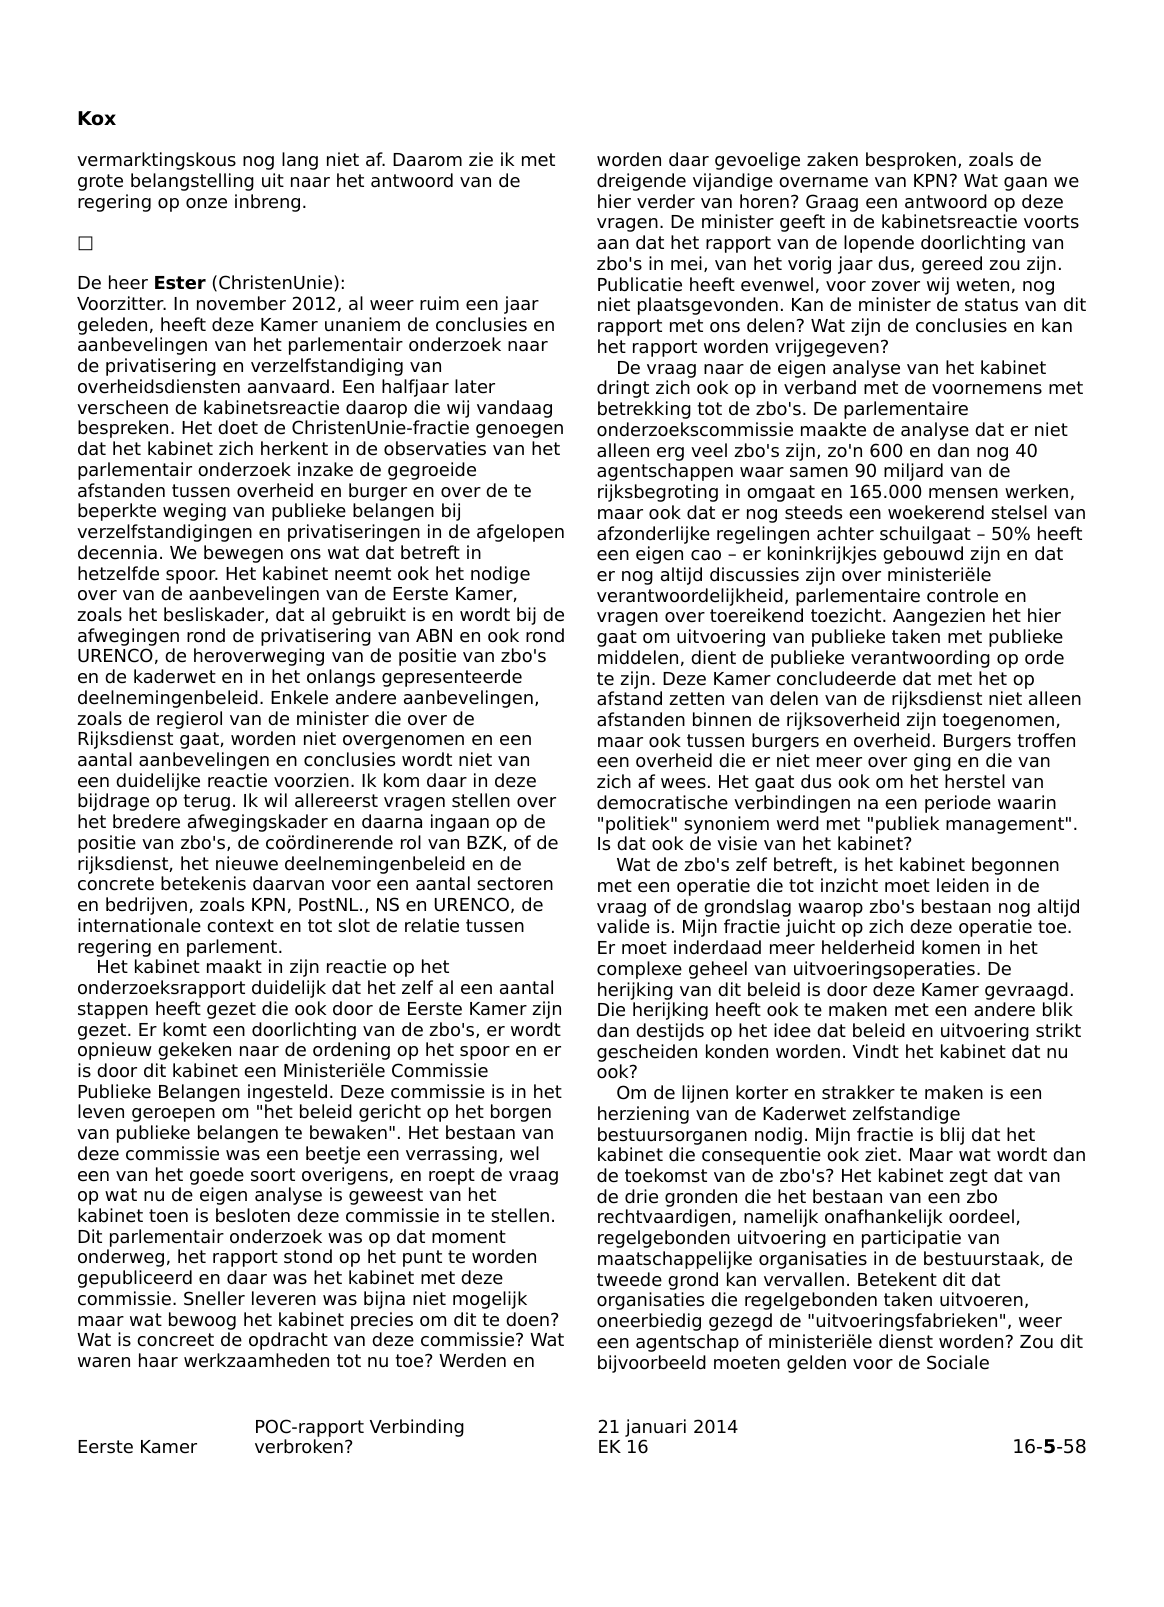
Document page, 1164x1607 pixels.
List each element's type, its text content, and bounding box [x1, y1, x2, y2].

text Om de lijnen korter en strakker te maken is een herziening van de Kaderwet zelfstandige bestuursorganen nodig. Mijn fractie is blij dat het kabinet die consequentie ook ziet. Maar wat wordt dan de toekomst van de zbo's? Het kabinet zegt dat van de drie gronden die het bestaan van een zbo rechtvaardigen, namelijk onafhankelijk oordeel, regelgebonden uitvoering en participatie van maatschappelijke organisaties in de bestuurstaak, de tweede grond kan vervallen. Betekent dit dat organisaties die regelgebonden taken uitvoeren, oneerbiedig gezegd de "uitvoeringsfabrieken", weer een agentschap of ministeriële dienst worden? Zou dit bijvoorbeeld moeten gelden voor de Sociale [596, 1083, 1087, 1373]
text vermarktingskous nog lang niet af. Daarom zie ik met grote belangstelling uit naar het antwoord van de regering op onze inbreng. [77, 150, 567, 212]
text De vraag naar de eigen analyse van het kabinet dringt zich ook op in verband met de voornemens met betrekking tot de zbo's. De parlementaire onderzoekscommissie maakte de analyse dat er niet alleen erg veel zbo's zijn, zo'n 600 en dan nog 40 agentschappen waar samen 90 miljard van de rijksbegroting in omgaat en 165.000 mensen werken, maar ook dat er nog steeds een woekerend stelsel van afzonderlijke regelingen achter schuilgaat – 50% heeft een eigen cao – er koninkrijkjes gebouwd zijn en dat er nog altijd discussies zijn over ministeriële verantwoordelijkheid, parlementaire controle en vragen over toereikend toezicht. Aangezien het hier gaat om uitvoering van publieke taken met publieke middelen, dient de publieke verantwoording op orde te zijn. Deze Kamer concludeerde dat met het op afstand zetten van delen van de rijksdienst niet alleen afstanden binnen de rijksoverheid zijn toegenomen, maar ook tussen burgers en overheid. Burgers troffen een overheid die er niet meer over ging en die van zich af wees. Het gaat dus ook om het herstel van democratische verbindingen na een periode waarin "politiek" synoniem werd met "publiek management". Is dat ook de visie van het kabinet? [596, 357, 1087, 855]
text De heer Ester (ChristenUnie): [77, 273, 567, 294]
text worden daar gevoelige zaken besproken, zoals de dreigende vijandige overname van KPN? Wat gaan we hier verder van horen? Graag een antwoord op deze vragen. De minister geeft in de kabinetsreactie voorts aan dat het rapport van de lopende doorlichting van zbo's in mei, van het vorig jaar dus, gereed zou zijn. Publicatie heeft evenwel, voor zover wij weten, nog niet plaatsgevonden. Kan de minister de status van dit rapport met ons delen? Wat zijn de conclusies en kan het rapport worden vrijgegeven? [596, 150, 1087, 357]
text Wat de zbo's zelf betreft, is het kabinet begonnen met een operatie die tot inzicht moet leiden in de vraag of de grondslag waarop zbo's bestaan nog altijd valide is. Mijn fractie juicht op zich deze operatie toe. Er moet inderdaad meer helderheid komen in het complexe geheel van uitvoeringsoperaties. De herijking van dit beleid is door deze Kamer gevraagd. Die herijking heeft ook te maken met een andere blik dan destijds op het idee dat beleid en uitvoering strikt gescheiden konden worden. Vindt het kabinet dat nu ook? [596, 855, 1087, 1083]
text □ [77, 232, 567, 253]
text Het kabinet maakt in zijn reactie op het onderzoeksrapport duidelijk dat het zelf al een aantal stappen heeft gezet die ook door de Eerste Kamer zijn gezet. Er komt een doorlichting van de zbo's, er wordt opnieuw gekeken naar de ordening op het spoor en er is door dit kabinet een Ministeriële Commissie Publieke Belangen ingesteld. Deze commissie is in het leven geroepen om "het beleid gericht op het borgen van publieke belangen te bewaken". Het bestaan van deze commissie was een beetje een verrassing, wel een van het goede soort overigens, en roept de vraag op wat nu de eigen analyse is geweest van het kabinet toen is besloten deze commissie in te stellen. Dit parlementair onderzoek was op dat moment onderweg, het rapport stond op het punt te worden gepubliceerd en daar was het kabinet met deze commissie. Sneller leveren was bijna niet mogelijk maar wat bewoog het kabinet precies om dit te doen? Wat is concreet de opdracht van deze commissie? Wat waren haar werkzaamheden tot nu toe? Werden en [77, 957, 567, 1372]
text Voorzitter. In november 2012, al weer ruim een jaar geleden, heeft deze Kamer unaniem de conclusies en aanbevelingen van het parlementair onderzoek naar de privatisering en verzelfstandiging van overheidsdiensten aanvaard. Een halfjaar later verscheen de kabinetsreactie daarop die wij vandaag bespreken. Het doet de ChristenUnie-fractie genoegen dat het kabinet zich herkent in de observaties van het parlementair onderzoek inzake de gegroeide afstanden tussen overheid en burger en over de te beperkte weging van publieke belangen bij verzelfstandigingen en privatiseringen in de afgelopen decennia. We bewegen ons wat dat betreft in hetzelfde spoor. Het kabinet neemt ook het nodige over van de aanbevelingen van de Eerste Kamer, zoals het besliskader, dat al gebruikt is en wordt bij de afwegingen rond de privatisering van ABN en ook rond URENCO, de heroverweging van de positie van zbo's en de kaderwet en in het onlangs gepresenteerde deelnemingenbeleid. Enkele andere aanbevelingen, zoals de regierol van de minister die over de Rijksdienst gaat, worden niet overgenomen en een aantal aanbevelingen en conclusies wordt niet van een duidelijke reactie voorzien. Ik kom daar in deze bijdrage op terug. Ik wil allereerst vragen stellen over het bredere afwegingskader en daarna ingaan op de positie van zbo's, de coördinerende rol van BZK, of de rijksdienst, het nieuwe deelnemingenbeleid en de concrete betekenis daarvan voor een aantal sectoren en bedrijven, zoals KPN, PostNL., NS en URENCO, de internationale context en tot slot de relatie tussen regering en parlement. [77, 294, 567, 957]
